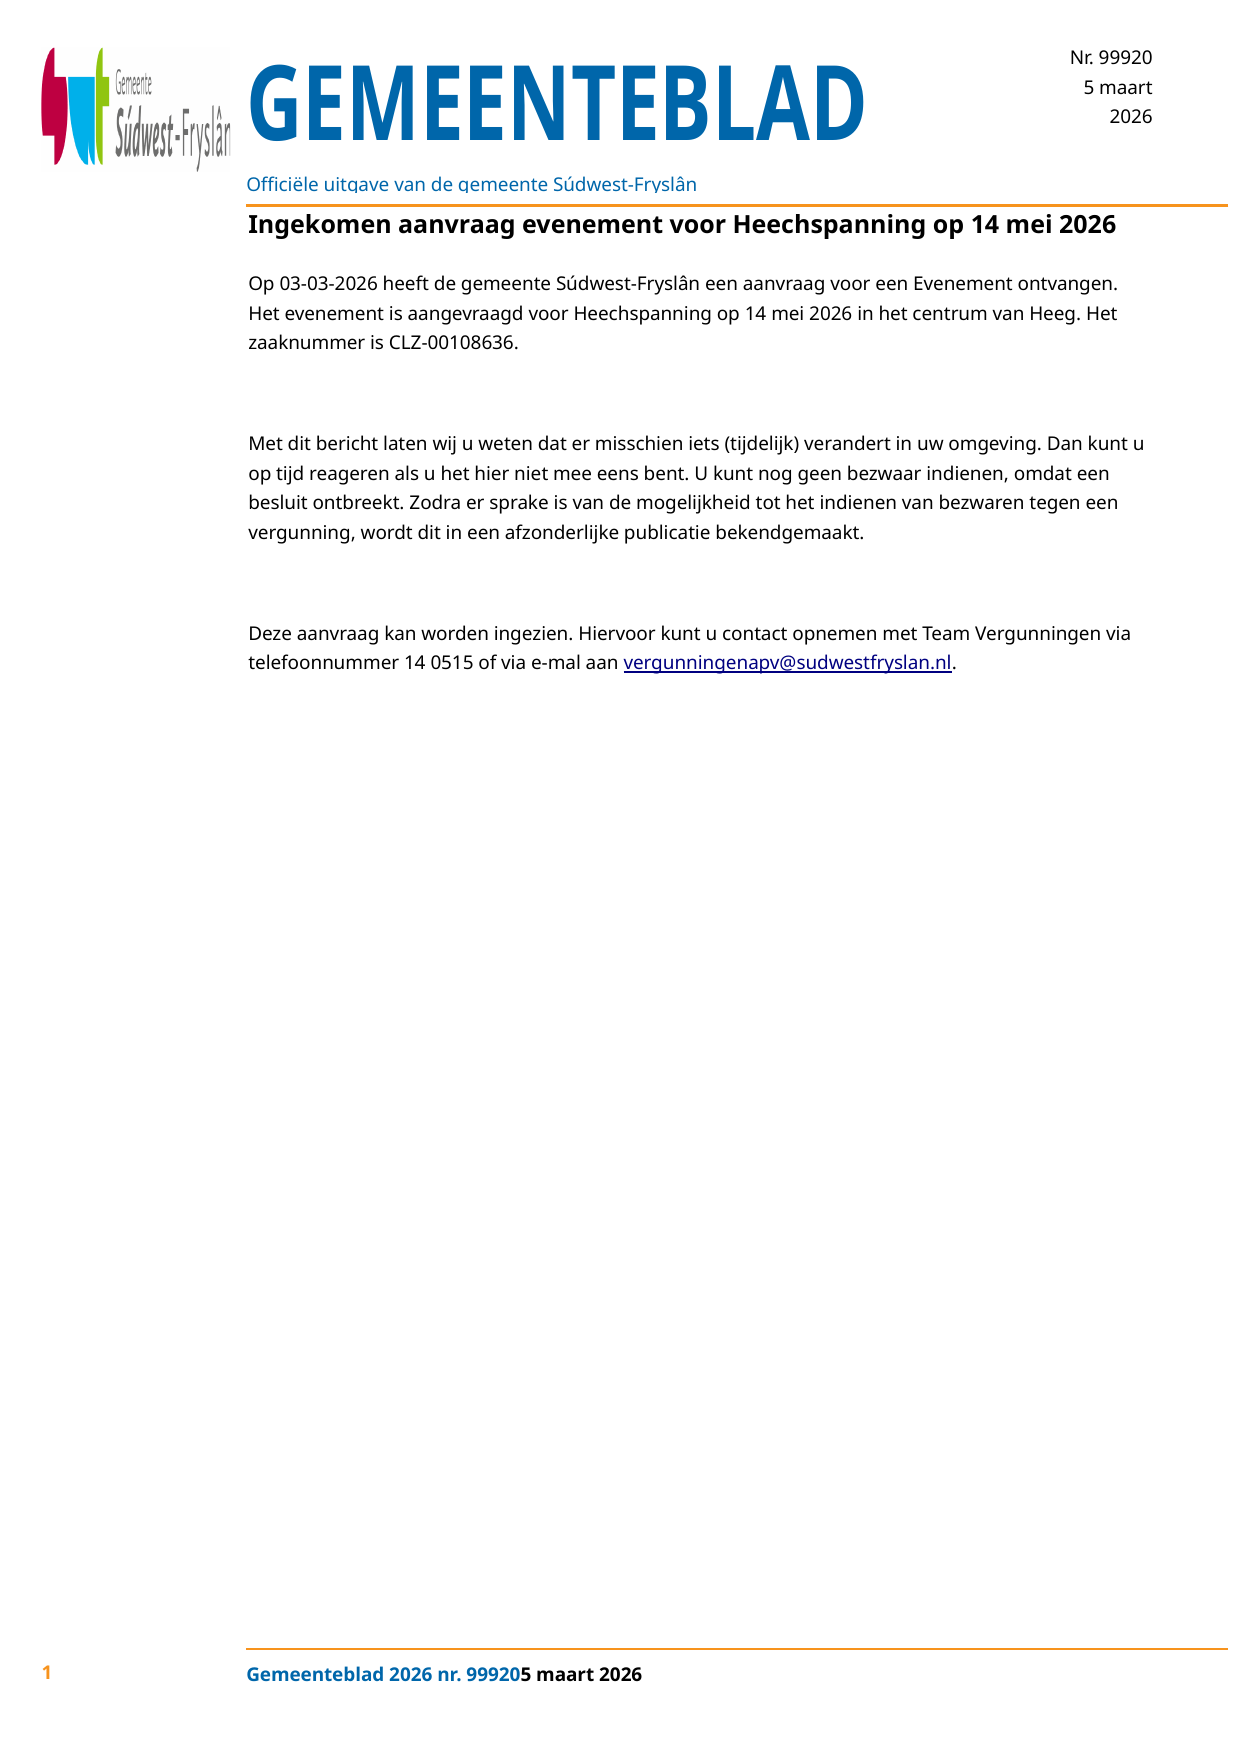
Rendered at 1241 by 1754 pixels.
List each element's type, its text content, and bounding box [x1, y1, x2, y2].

text Op 03-03-2026 heeft de gemeente Súdwest-Fryslân een aanvraag voor een Evenement ontvangen. Het evenement is aangevraagd voor Heechspanning op 14 mei 2026 in het centrum van Heeg. Het zaaknummer is CLZ-00108636. [248, 270, 1152, 355]
text Met dit bericht laten wij u weten dat er misschien iets (tijdelijk) verandert in uw omgeving. Dan kunt u op tijd reageren als u het hier niet mee eens bent. U kunt nog geen bezwaar indienen, omdat een besluit ontbreekt. Zodra er sprake is van de mogelijkheid tot het indienen van bezwaren tegen een vergunning, wordt dit in een afzonderlijke publicatie bekendgemaakt. [248, 430, 1152, 545]
picture [41, 47, 231, 172]
text Deze aanvraag kan worden ingezien. Hiervoor kunt u contact opnemen met Team Vergunningen via telefoonnummer 14 0515 of via e-mal aan vergunningenapv@sudwestfryslan.nl. [248, 620, 1152, 675]
text Ingekomen aanvraag evenement voor Heechspanning op 14 mei 2026 [248, 207, 1152, 241]
